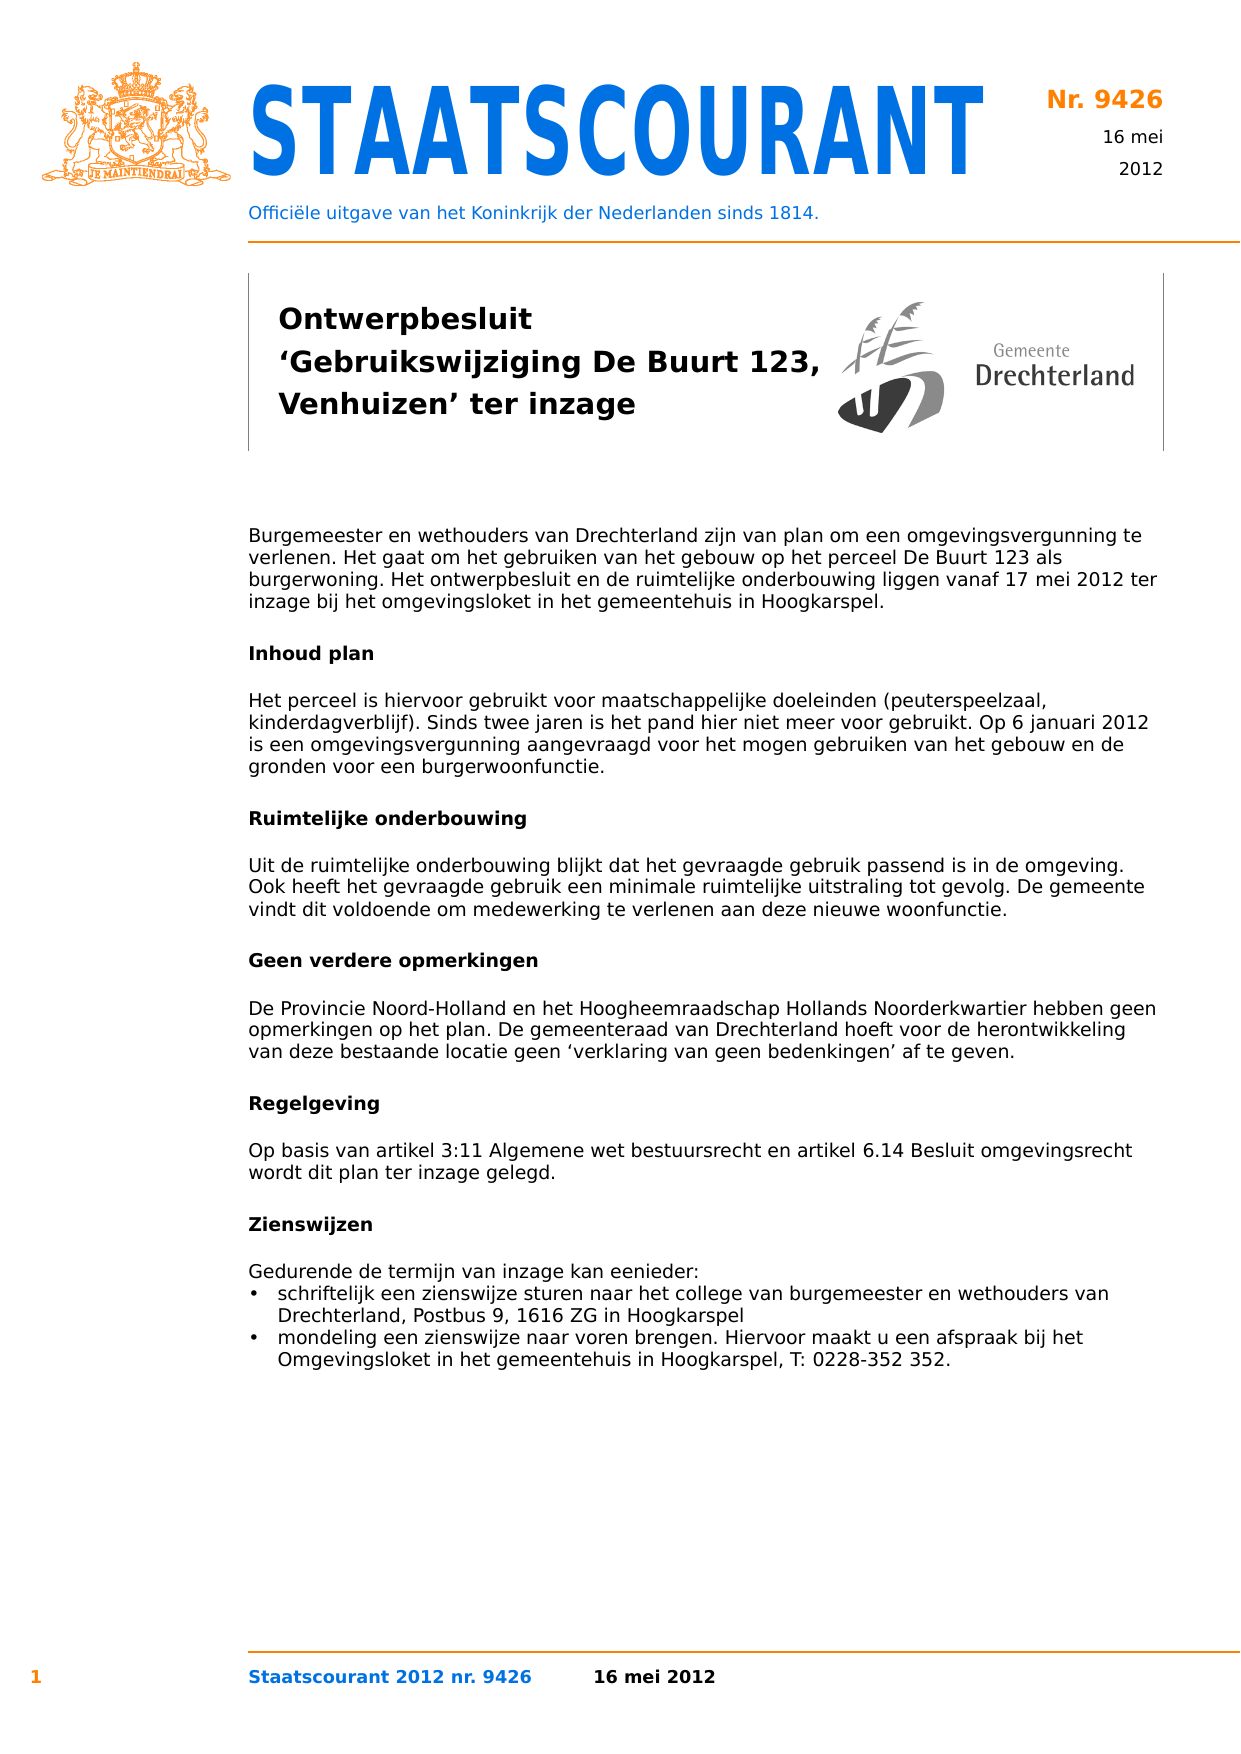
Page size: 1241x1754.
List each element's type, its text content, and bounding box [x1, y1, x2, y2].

text Het perceel is hiervoor gebruikt voor maatschappelijke doeleinden (peuterspeelzaal, kinderdagverblijf). Sinds twee jaren is het pand hier niet meer voor gebruikt. Op 6 januari 2012 is een omgevingsvergunning aangevraagd voor het mogen gebruiken van het gebouw en de gronden voor een burgerwoonfunctie. [248, 689, 1163, 777]
picture [838, 302, 1134, 433]
subtitle Inhoud plan [248, 643, 1163, 664]
table_header [25, 62, 248, 241]
subtitle Zienswijzen [248, 1214, 1163, 1236]
table_cell 2012 [998, 153, 1240, 203]
subtitle Ruimtelijke onderbouwing [248, 807, 1163, 829]
subtitle Regelgeving [248, 1093, 1163, 1115]
text Op basis van artikel 3:11 Algemene wet bestuursrecht en artikel 6.14 Besluit omgevingsrecht wordt dit plan ter inzage gelegd. [248, 1140, 1163, 1184]
text Burgemeester en wethouders van Drechterland zijn van plan om een omgevingsvergunning te verlenen. Het gaat om het gebruiken van het gebouw op het perceel De Buurt 123 als burgerwoning. Het ontwerpbesluit en de ruimtelijke onderbouwing liggen vanaf 17 mei 2012 ter inzage bij het omgevingsloket in het gemeentehuis in Hoogkarspel. [248, 525, 1163, 613]
picture [41, 62, 231, 186]
text • schriftelijk een zienswijze sturen naar het college van burgemeester en wethouders van Drechterland, Postbus 9, 1616 ZG in Hoogkarspel [248, 1283, 1163, 1327]
table_header STAATSCOURANT [248, 62, 998, 203]
table_cell Officiële uitgave van het Koninkrijk der Nederlanden sinds 1814. [248, 203, 1240, 241]
text • mondeling een zienswijze naar voren brengen. Hiervoor maakt u een afspraak bij het Omgevingsloket in het gemeentehuis in Hoogkarspel, T: 0228-352 352. [248, 1327, 1163, 1371]
text Uit de ruimtelijke onderbouwing blijkt dat het gevraagde gebruik passend is in de omgeving. Ook heeft het gevraagde gebruik een minimale ruimtelijke uitstraling tot gevolg. De gemeente vindt dit voldoende om medewerking te verlenen aan deze nieuwe woonfunctie. [248, 854, 1163, 920]
subtitle Geen verdere opmerkingen [248, 950, 1163, 972]
table_header Nr. 9426 [998, 62, 1240, 121]
text De Provincie Noord-Holland en het Hoogheemraadschap Hollands Noorderkwartier hebben geen opmerkingen op het plan. De gemeenteraad van Drechterland hoeft voor de herontwikkeling van deze bestaande locatie geen ‘verklaring van geen bedenkingen’ af te geven. [248, 997, 1163, 1063]
subtitle Ontwerpbesluit ‘Gebruikswijziging De Buurt 123, Venhuizen’ ter inzage [249, 273, 1163, 451]
text Gedurende de termijn van inzage kan eenieder: [248, 1261, 1163, 1283]
table_cell 16 mei [998, 121, 1240, 153]
